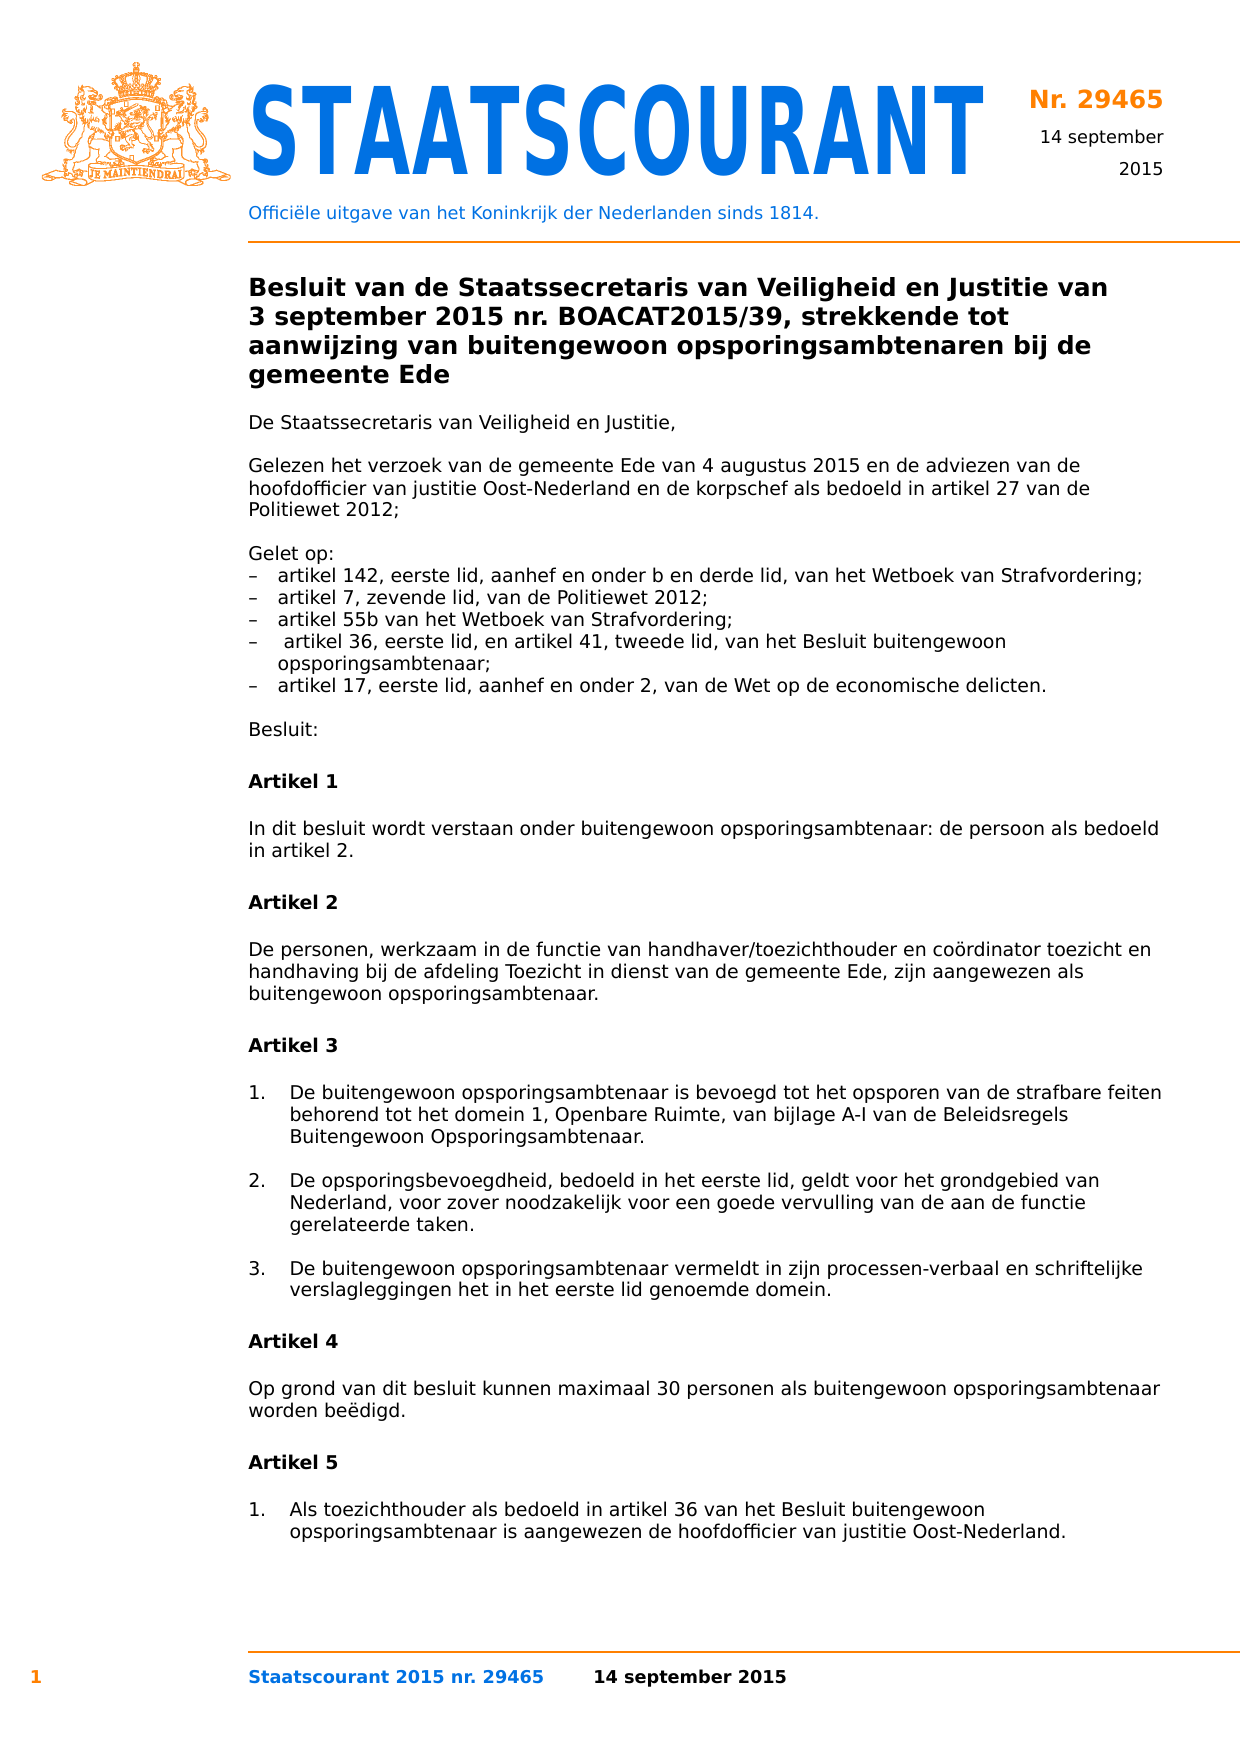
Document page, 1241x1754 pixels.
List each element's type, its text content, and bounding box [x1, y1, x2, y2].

subtitle Artikel 4 [248, 1331, 1163, 1353]
subtitle Artikel 5 [248, 1452, 1163, 1474]
table_cell Officiële uitgave van het Koninkrijk der Nederlanden sinds 1814. [248, 203, 1240, 241]
text – artikel 142, eerste lid, aanhef en onder b en derde lid, van het Wetboek van Strafvordering; [248, 565, 1163, 587]
table_cell 14 september [998, 121, 1240, 153]
subtitle Artikel 2 [248, 892, 1163, 914]
text – artikel 17, eerste lid, aanhef en onder 2, van de Wet op de economische delicten. [248, 675, 1163, 697]
text De Staatssecretaris van Veiligheid en Justitie, [248, 412, 1163, 433]
text Gelet op: [248, 543, 1163, 565]
text 1. De buitengewoon opsporingsambtenaar is bevoegd tot het opsporen van de strafbare feiten behorend tot het domein 1, Openbare Ruimte, van bijlage A-I van de Beleidsregels Buitengewoon Opsporingsambtenaar. [248, 1082, 1163, 1148]
text – artikel 36, eerste lid, en artikel 41, tweede lid, van het Besluit buitengewoon opsporingsambtenaar; [248, 631, 1163, 675]
text Op grond van dit besluit kunnen maximaal 30 personen als buitengewoon opsporingsambtenaar worden beëdigd. [248, 1378, 1163, 1422]
subtitle Artikel 1 [248, 771, 1163, 793]
subtitle Artikel 3 [248, 1035, 1163, 1057]
text 1. Als toezichthouder als bedoeld in artikel 36 van het Besluit buitengewoon opsporingsambtenaar is aangewezen de hoofdofficier van justitie Oost-Nederland. [248, 1499, 1163, 1543]
text – artikel 7, zevende lid, van de Politiewet 2012; [248, 587, 1163, 609]
table_header [25, 62, 248, 241]
text In dit besluit wordt verstaan onder buitengewoon opsporingsambtenaar: de persoon als bedoeld in artikel 2. [248, 818, 1163, 862]
text Gelezen het verzoek van de gemeente Ede van 4 augustus 2015 en de adviezen van de hoofdofficier van justitie Oost-Nederland en de korpschef als bedoeld in artikel 27 van de Politiewet 2012; [248, 455, 1163, 521]
text Besluit: [248, 719, 1163, 741]
picture [41, 62, 231, 186]
text 2. De opsporingsbevoegdheid, bedoeld in het eerste lid, geldt voor het grondgebied van Nederland, voor zover noodzakelijk voor een goede vervulling van de aan de functie gerelateerde taken. [248, 1169, 1163, 1236]
table_header STAATSCOURANT [248, 62, 998, 203]
table_header Nr. 29465 [998, 62, 1240, 121]
table_cell 2015 [998, 153, 1240, 203]
text De personen, werkzaam in de functie van handhaver/toezichthouder en coördinator toezicht en handhaving bij de afdeling Toezicht in dienst van de gemeente Ede, zijn aangewezen als buitengewoon opsporingsambtenaar. [248, 939, 1163, 1005]
text – artikel 55b van het Wetboek van Strafvordering; [248, 609, 1163, 631]
subtitle Besluit van de Staatssecretaris van Veiligheid en Justitie van 3 september 2015 nr. BOACAT2015/39, strekkende tot aanwijzing van buitengewoon opsporingsambtenaren bij de gemeente Ede [248, 273, 1163, 390]
text 3. De buitengewoon opsporingsambtenaar vermeldt in zijn processen-verbaal en schriftelijke verslagleggingen het in het eerste lid genoemde domein. [248, 1257, 1163, 1301]
